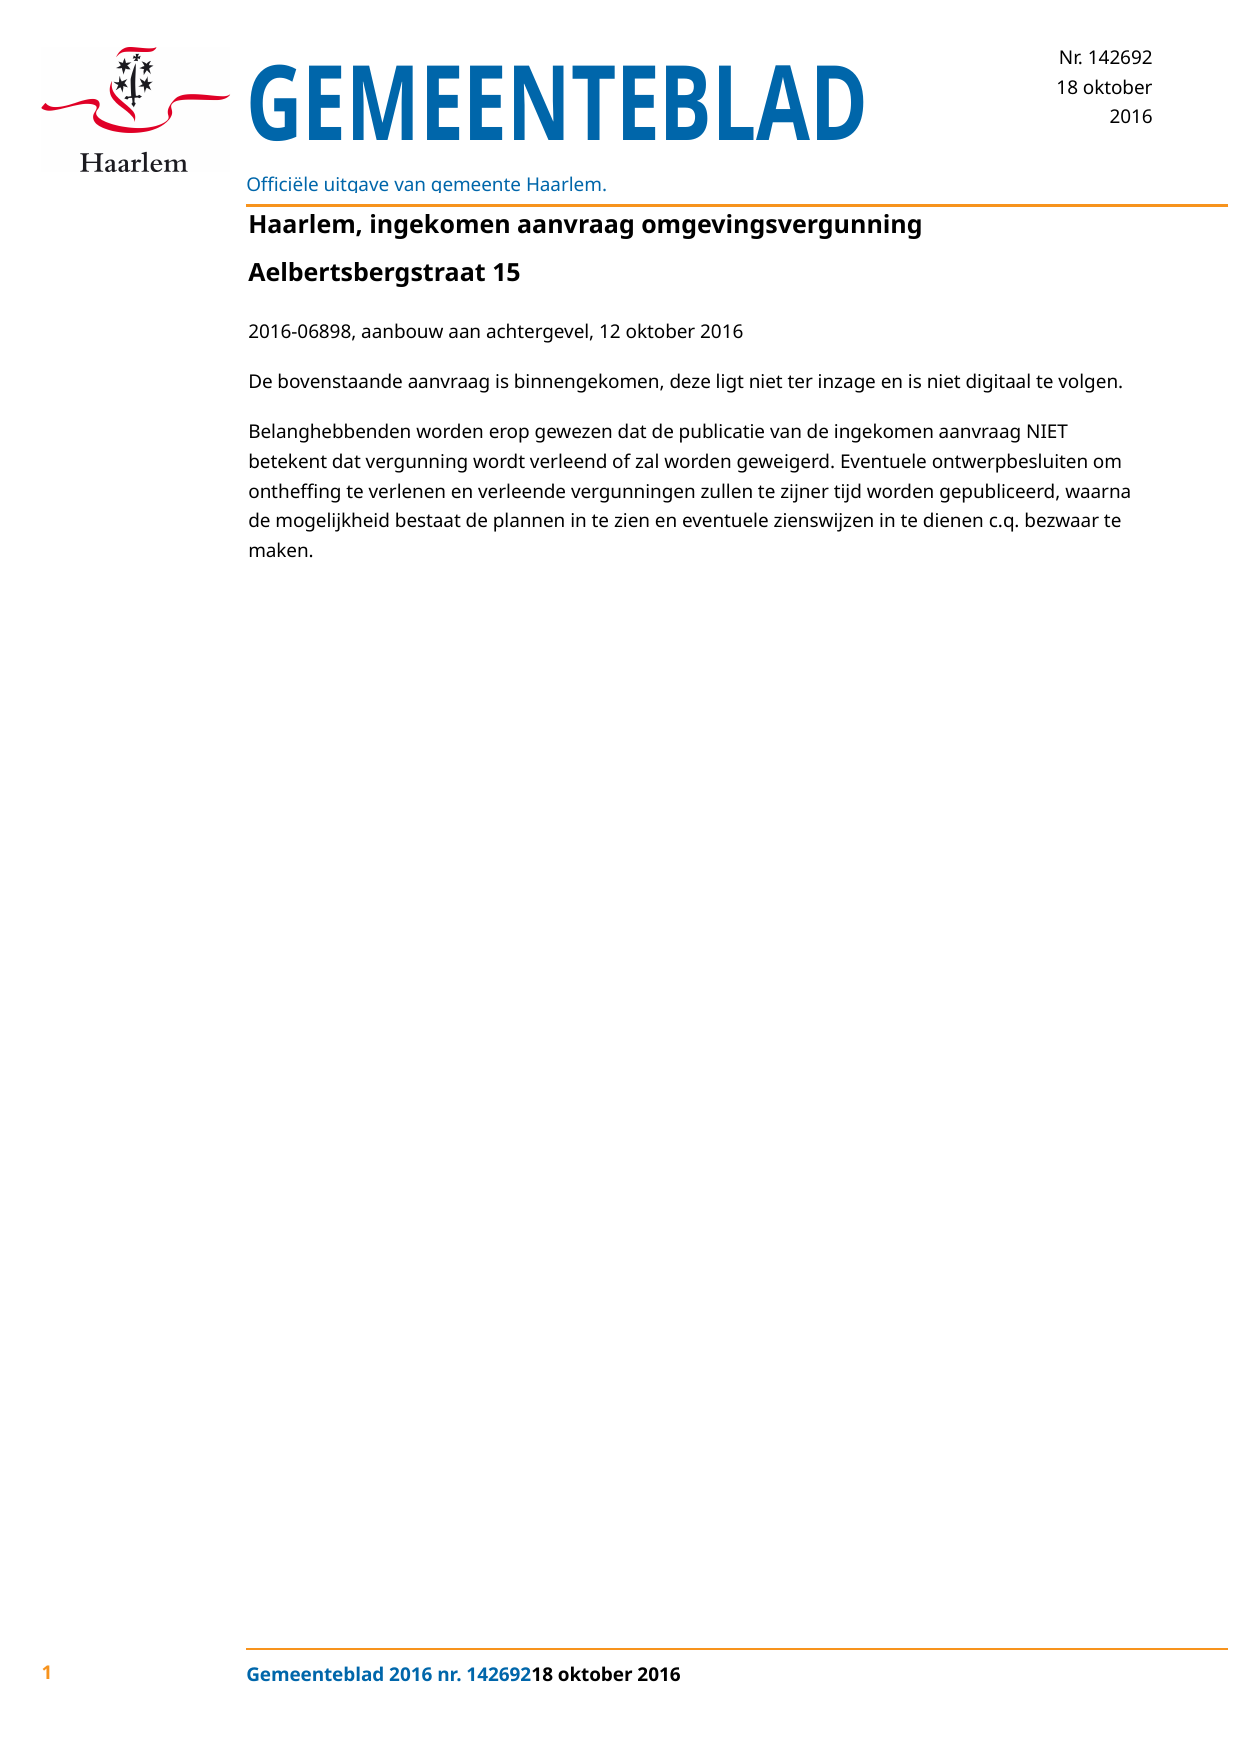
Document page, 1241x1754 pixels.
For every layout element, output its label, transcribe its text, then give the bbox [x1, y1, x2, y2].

text Haarlem, ingekomen aanvraag omgevingsvergunning Aelbertsbergstraat 15 [248, 207, 1152, 288]
text De bovenstaande aanvraag is binnengekomen, deze ligt niet ter inzage en is niet digitaal te volgen. [248, 368, 1152, 394]
text 2016-06898, aanbouw aan achtergevel, 12 oktober 2016 [248, 318, 1152, 344]
picture [41, 47, 231, 172]
text Belanghebbenden worden erop gewezen dat de publicatie van de ingekomen aanvraag NIET betekent dat vergunning wordt verleend of zal worden geweigerd. Eventuele ontwerpbesluiten om ontheffing te verlenen en verleende vergunningen zullen te zijner tijd worden gepubliceerd, waarna de mogelijkheid bestaat de plannen in te zien en eventuele zienswijzen in te dienen c.q. bezwaar te maken. [248, 419, 1152, 563]
